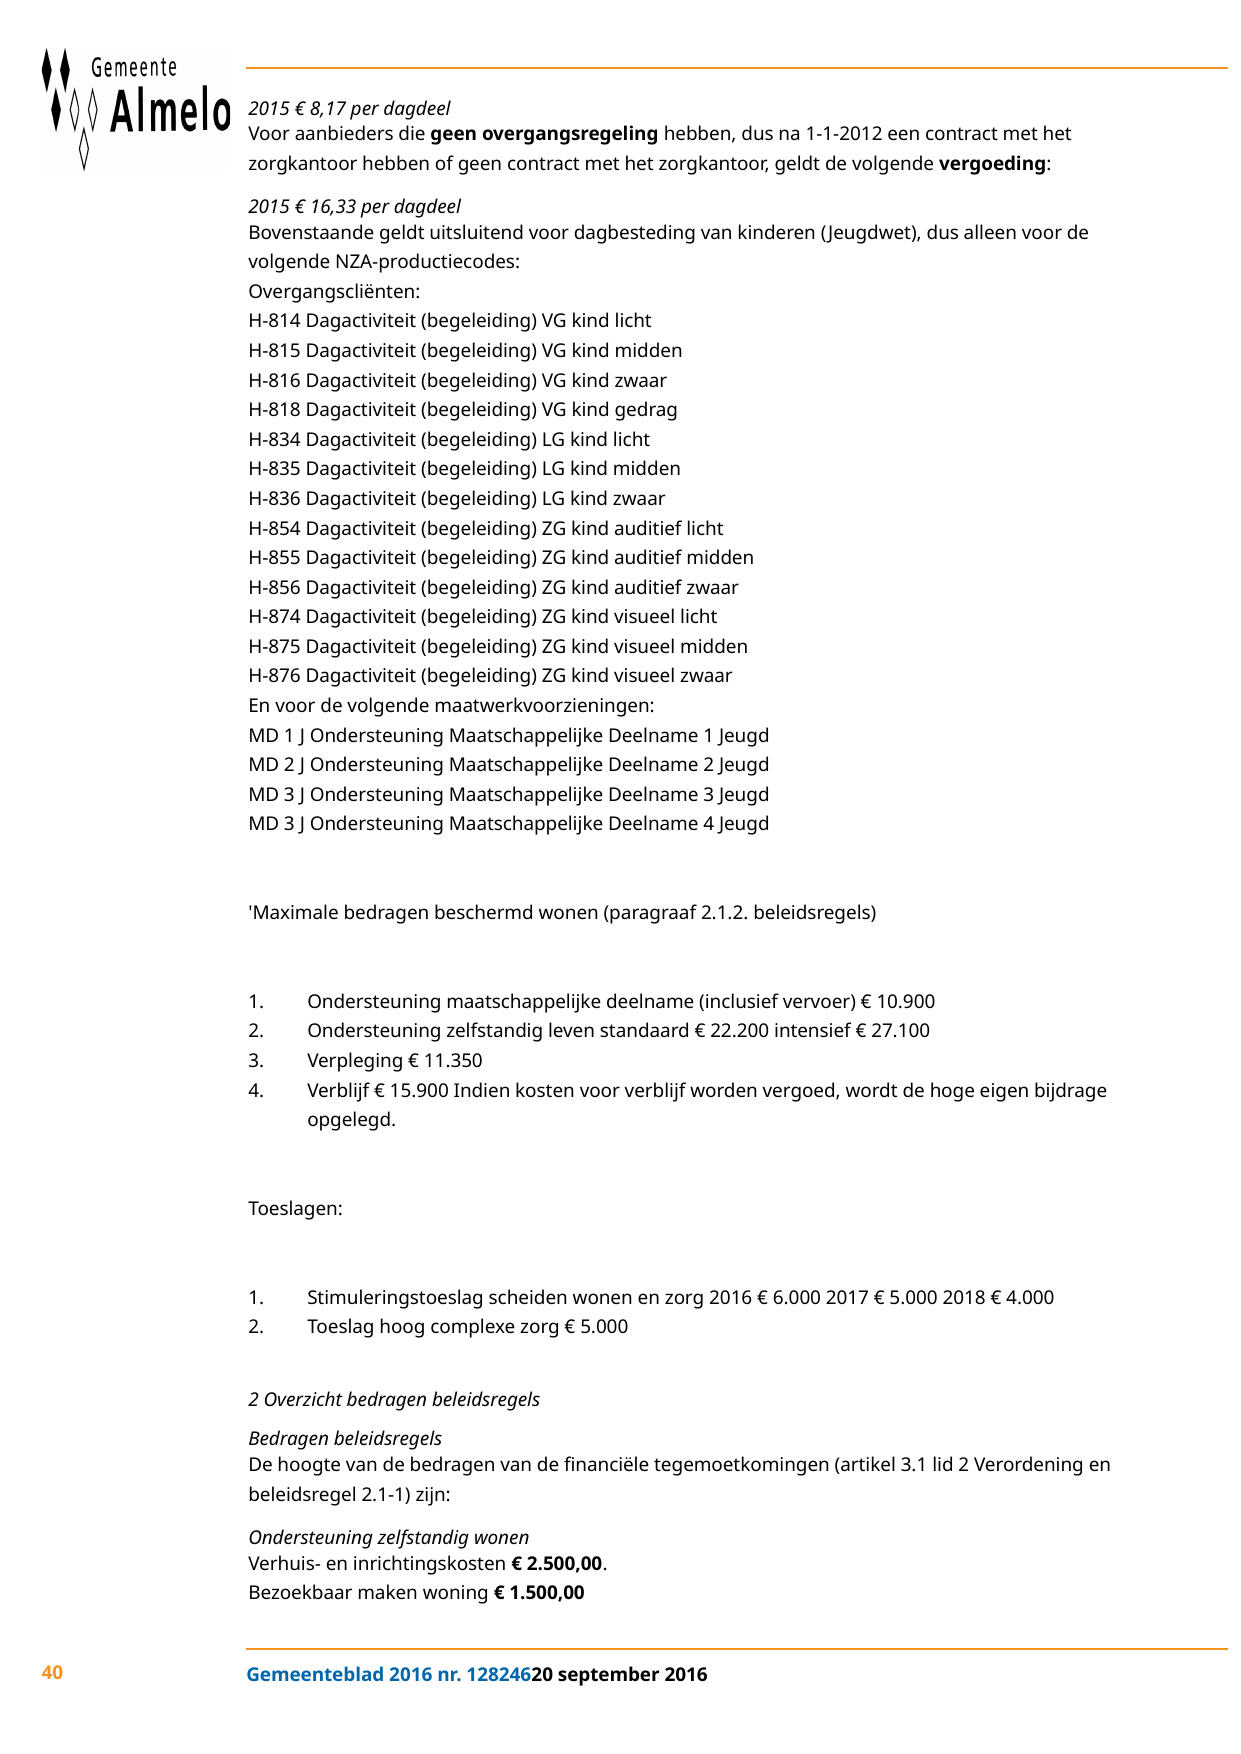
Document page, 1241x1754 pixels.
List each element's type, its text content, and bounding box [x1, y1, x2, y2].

text H-876 Dagactiviteit (begeleiding) ZG kind visueel zwaar [248, 663, 1152, 688]
list Verpleging € 11.350 [248, 1047, 1152, 1073]
list Ondersteuning maatschappelijke deelname (inclusief vervoer) € 10.900 [248, 988, 1152, 1014]
text Verhuis- en inrichtingskosten € 2.500,00. [248, 1550, 1152, 1575]
text 2015 € 16,33 per dagdeel [248, 193, 1152, 219]
text H-854 Dagactiviteit (begeleiding) ZG kind auditief licht [248, 515, 1152, 541]
text H-875 Dagactiviteit (begeleiding) ZG kind visueel midden [248, 633, 1152, 659]
text H-856 Dagactiviteit (begeleiding) ZG kind auditief zwaar [248, 574, 1152, 600]
list Verblijf € 15.900 Indien kosten voor verblijf worden vergoed, wordt de hoge eigen bijdrage opgelegd. [248, 1077, 1152, 1132]
text H-834 Dagactiviteit (begeleiding) LG kind licht [248, 426, 1152, 452]
list Stimuleringstoeslag scheiden wonen en zorg 2016 € 6.000 2017 € 5.000 2018 € 4.000 [248, 1284, 1152, 1310]
text Overgangscliënten: [248, 278, 1152, 304]
text H-814 Dagactiviteit (begeleiding) VG kind licht [248, 308, 1152, 333]
text H-855 Dagactiviteit (begeleiding) ZG kind auditief midden [248, 544, 1152, 570]
text H-836 Dagactiviteit (begeleiding) LG kind zwaar [248, 485, 1152, 511]
text Bedragen beleidsregels [248, 1426, 1152, 1451]
text MD 1 J Ondersteuning Maatschappelijke Deelname 1 Jeugd [248, 722, 1152, 748]
text 2 Overzicht bedragen beleidsregels [248, 1386, 1152, 1412]
text H-818 Dagactiviteit (begeleiding) VG kind gedrag [248, 396, 1152, 422]
text En voor de volgende maatwerkvoorzieningen: [248, 692, 1152, 718]
text 'Maximale bedragen beschermd wonen (paragraaf 2.1.2. beleidsregels) [248, 899, 1152, 925]
text MD 2 J Ondersteuning Maatschappelijke Deelname 2 Jeugd [248, 751, 1152, 777]
text H-874 Dagactiviteit (begeleiding) ZG kind visueel licht [248, 603, 1152, 629]
text H-815 Dagactiviteit (begeleiding) VG kind midden [248, 337, 1152, 363]
text 2015 € 8,17 per dagdeel [248, 95, 1152, 121]
text Bezoekbaar maken woning € 1.500,00 [248, 1579, 1152, 1605]
text Ondersteuning zelfstandig wonen [248, 1524, 1152, 1550]
text De hoogte van de bedragen van de financiële tegemoetkomingen (artikel 3.1 lid 2 Verordening en beleidsregel 2.1-1) zijn: [248, 1451, 1152, 1507]
text H-816 Dagactiviteit (begeleiding) VG kind zwaar [248, 367, 1152, 393]
list Toeslag hoog complexe zorg € 5.000 [248, 1313, 1152, 1339]
picture [41, 47, 231, 172]
text MD 3 J Ondersteuning Maatschappelijke Deelname 4 Jeugd [248, 811, 1152, 836]
text Bovenstaande geldt uitsluitend voor dagbesteding van kinderen (Jeugdwet), dus alleen voor de volgende NZA-productiecodes: [248, 219, 1152, 274]
text Voor aanbieders die geen overgangsregeling hebben, dus na 1-1-2012 een contract met het zorgkantoor hebben of geen contract met het zorgkantoor, geldt de volgende vergoeding: [248, 121, 1152, 176]
text MD 3 J Ondersteuning Maatschappelijke Deelname 3 Jeugd [248, 781, 1152, 807]
list Ondersteuning zelfstandig leven standaard € 22.200 intensief € 27.100 [248, 1018, 1152, 1043]
text Toeslagen: [248, 1195, 1152, 1221]
text H-835 Dagactiviteit (begeleiding) LG kind midden [248, 456, 1152, 481]
